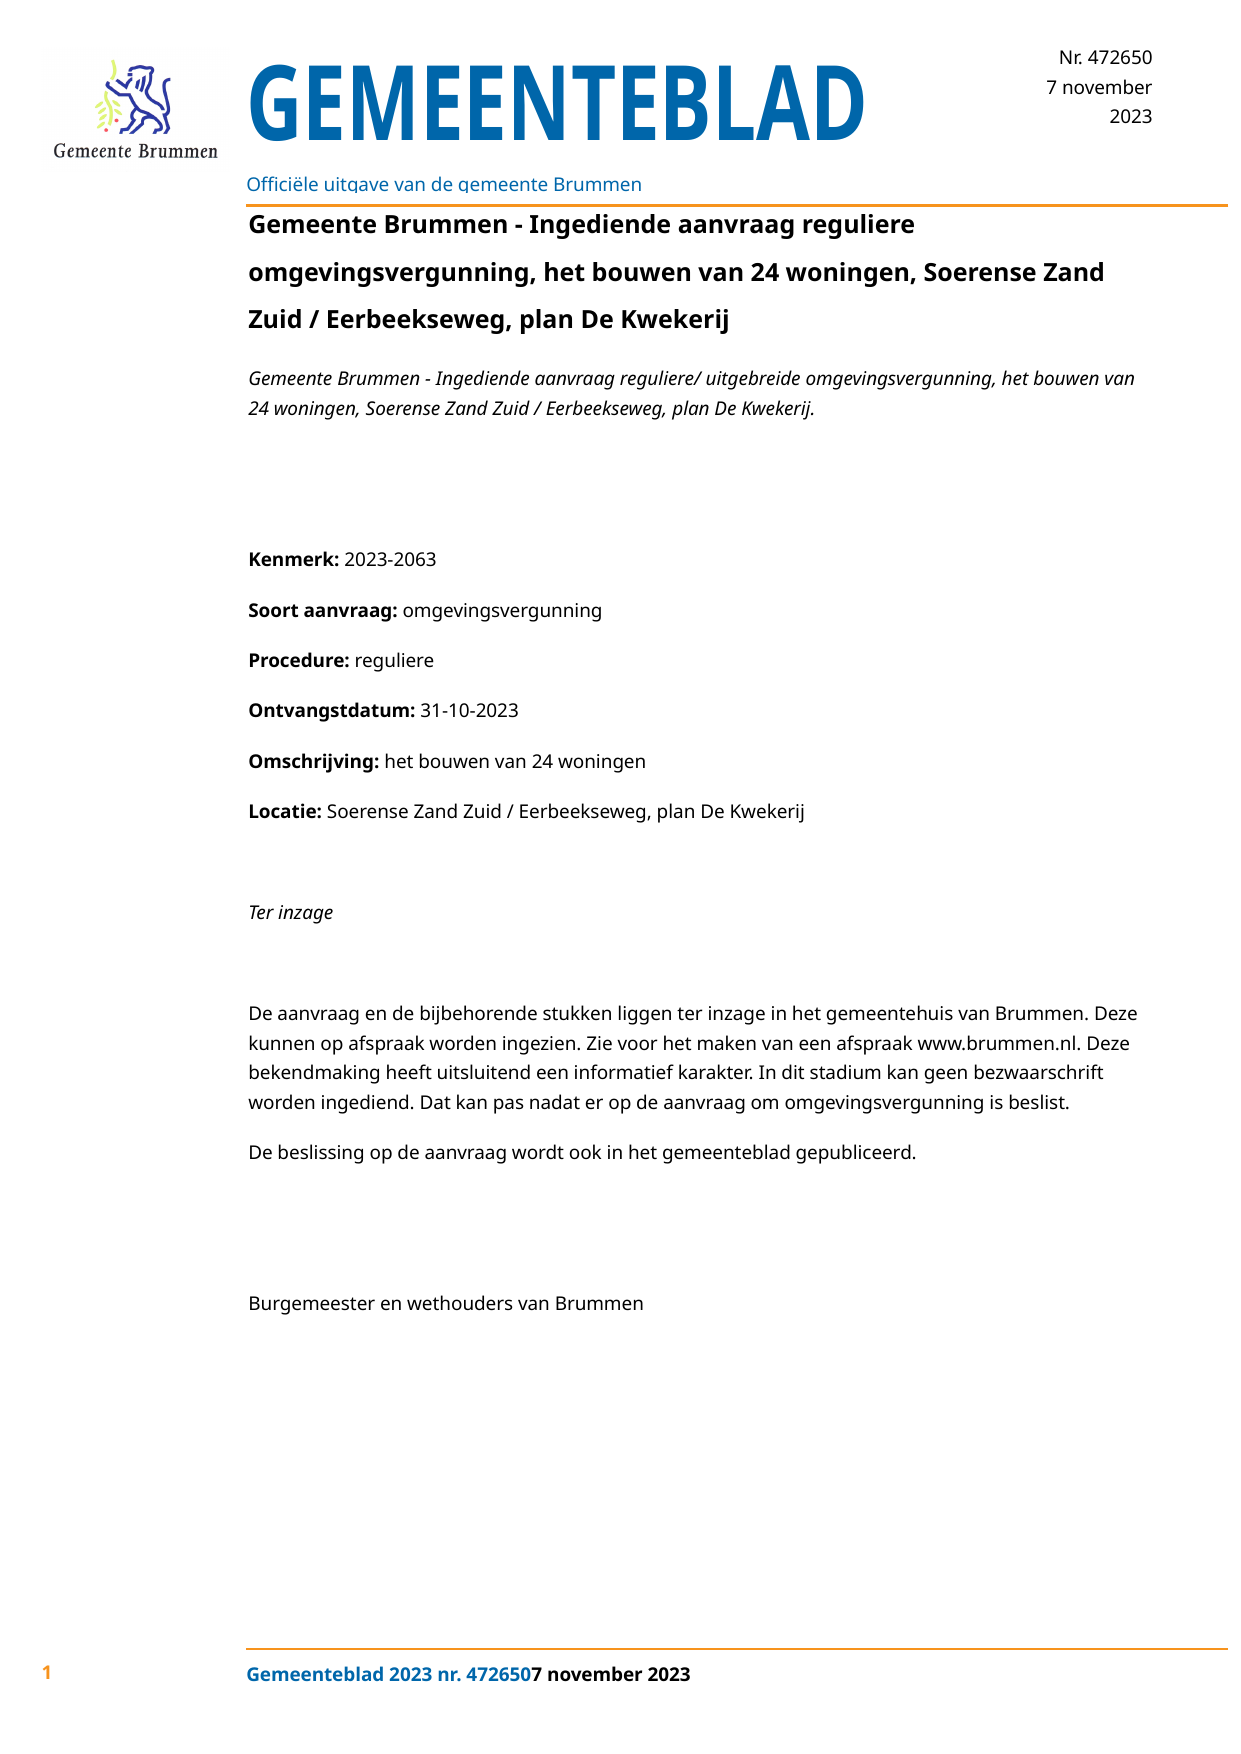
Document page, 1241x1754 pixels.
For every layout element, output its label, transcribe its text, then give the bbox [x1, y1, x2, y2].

text Kenmerk: 2023-2063 [248, 546, 1152, 572]
text Ontvangstdatum: 31-10-2023 [248, 698, 1152, 723]
text Locatie: Soerense Zand Zuid / Eerbeekseweg, plan De Kwekerij [248, 798, 1152, 824]
text Gemeente Brummen - Ingediende aanvraag reguliere/ uitgebreide omgevingsvergunning, het bouwen van 24 woningen, Soerense Zand Zuid / Eerbeekseweg, plan De Kwekerij. [248, 366, 1152, 421]
text Ter inzage [248, 899, 1152, 925]
text De beslissing op de aanvraag wordt ook in het gemeenteblad gepubliceerd. [248, 1139, 1152, 1165]
picture [41, 47, 231, 172]
text Omschrijving: het bouwen van 24 woningen [248, 748, 1152, 774]
text Soort aanvraag: omgevingsvergunning [248, 597, 1152, 622]
text De aanvraag en de bijbehorende stukken liggen ter inzage in het gemeentehuis van Brummen. Deze kunnen op afspraak worden ingezien. Zie voor het maken van een afspraak www.brummen.nl. Deze bekendmaking heeft uitsluitend een informatief karakter. In dit stadium kan geen bezwaarschrift worden ingediend. Dat kan pas nadat er op de aanvraag om omgevingsvergunning is beslist. [248, 1000, 1152, 1114]
text Gemeente Brummen - Ingediende aanvraag reguliere omgevingsvergunning, het bouwen van 24 woningen, Soerense Zand Zuid / Eerbeekseweg, plan De Kwekerij [248, 207, 1152, 336]
text Procedure: reguliere [248, 647, 1152, 673]
text Burgemeester en wethouders van Brummen [248, 1291, 1152, 1316]
